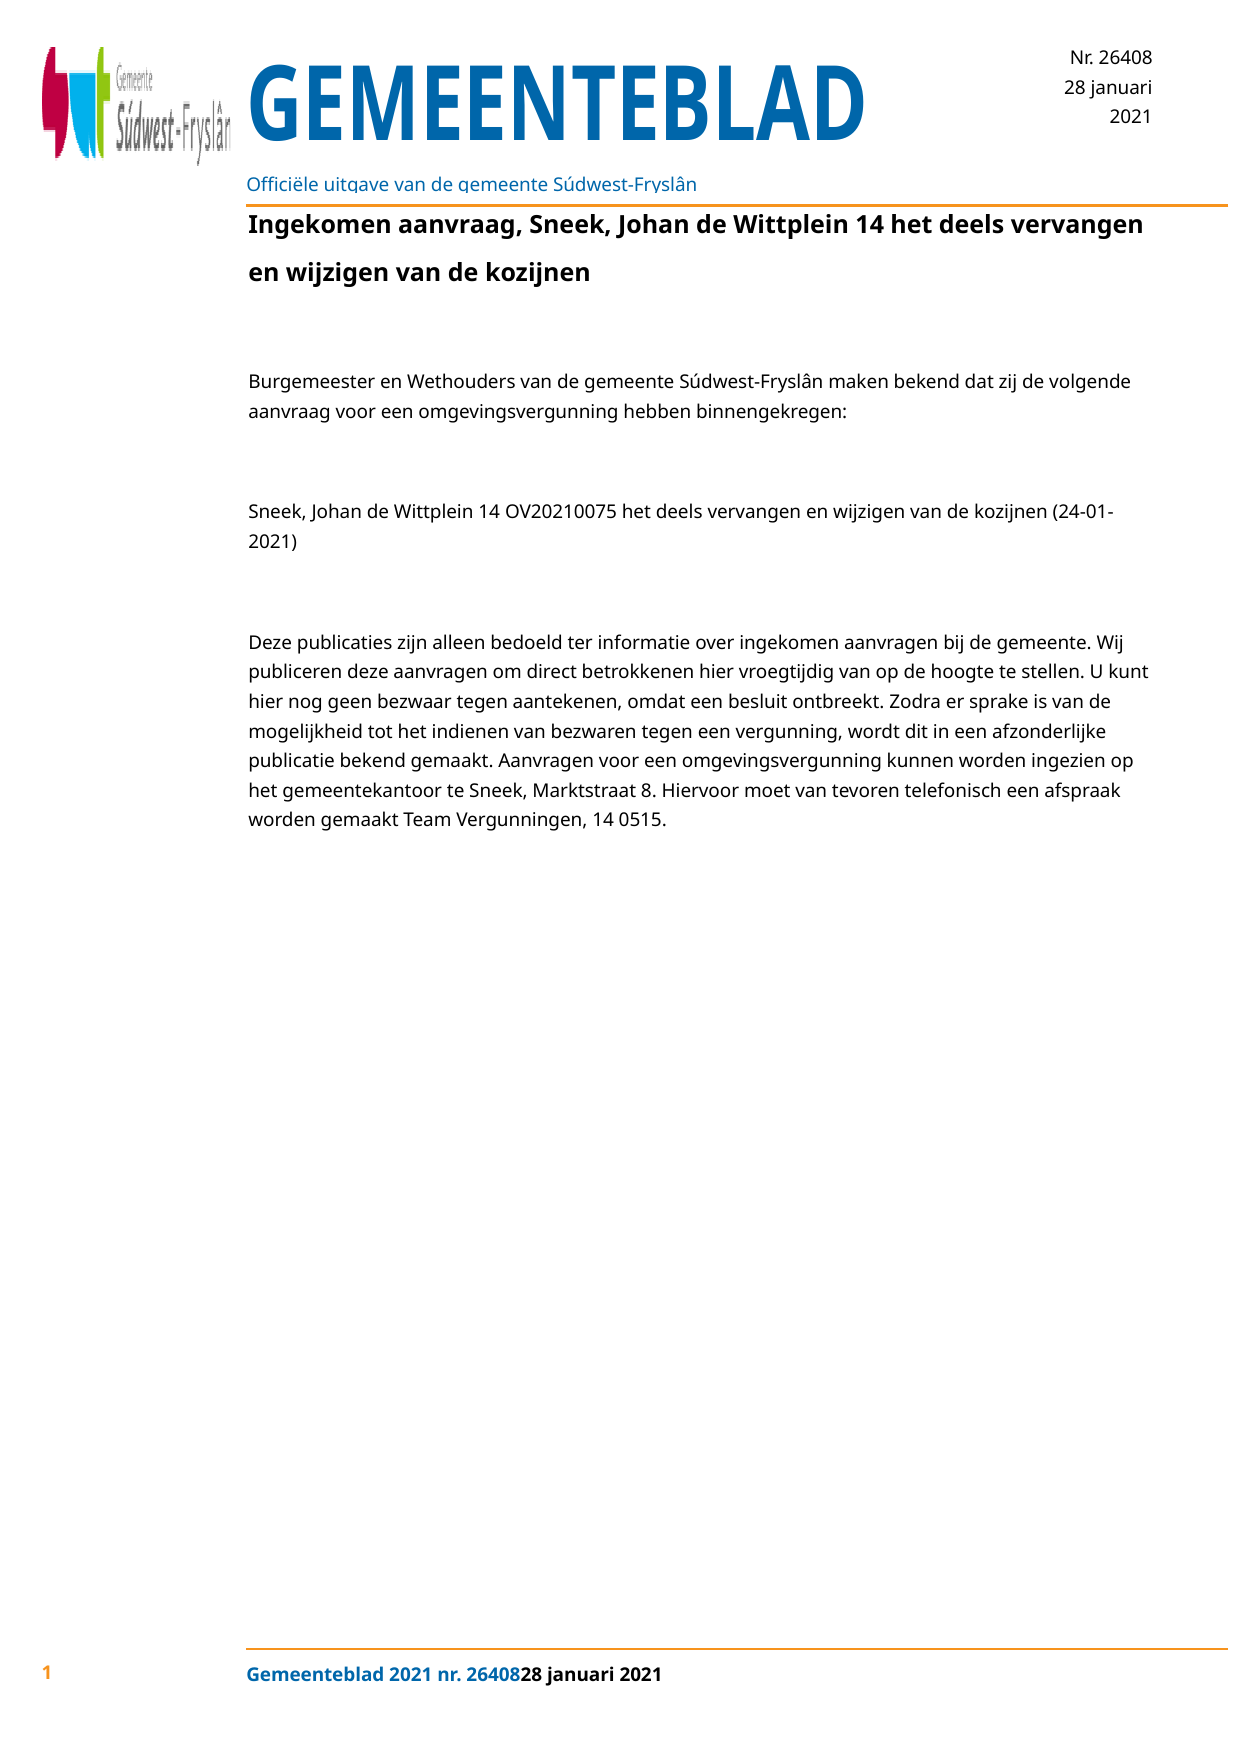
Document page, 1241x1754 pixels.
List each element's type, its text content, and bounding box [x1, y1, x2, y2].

text Burgemeester en Wethouders van de gemeente Súdwest-Fryslân maken bekend dat zij de volgende aanvraag voor een omgevingsvergunning hebben binnengekregen: [248, 368, 1152, 424]
text Deze publicaties zijn alleen bedoeld ter informatie over ingekomen aanvragen bij de gemeente. Wij publiceren deze aanvragen om direct betrokkenen hier vroegtijdig van op de hoogte te stellen. U kunt hier nog geen bezwaar tegen aantekenen, omdat een besluit ontbreekt. Zodra er sprake is van de mogelijkheid tot het indienen van bezwaren tegen een vergunning, wordt dit in een afzonderlijke publicatie bekend gemaakt. Aanvragen voor een omgevingsvergunning kunnen worden ingezien op het gemeentekantoor te Sneek, Marktstraat 8. Hiervoor moet van tevoren telefonisch een afspraak worden gemaakt Team Vergunningen, 14 0515. [248, 629, 1152, 832]
text Ingekomen aanvraag, Sneek, Johan de Wittplein 14 het deels vervangen en wijzigen van de kozijnen [248, 207, 1152, 288]
text Sneek, Johan de Wittplein 14 OV20210075 het deels vervangen en wijzigen van de kozijnen (24-01-2021) [248, 499, 1152, 554]
picture [41, 47, 231, 172]
